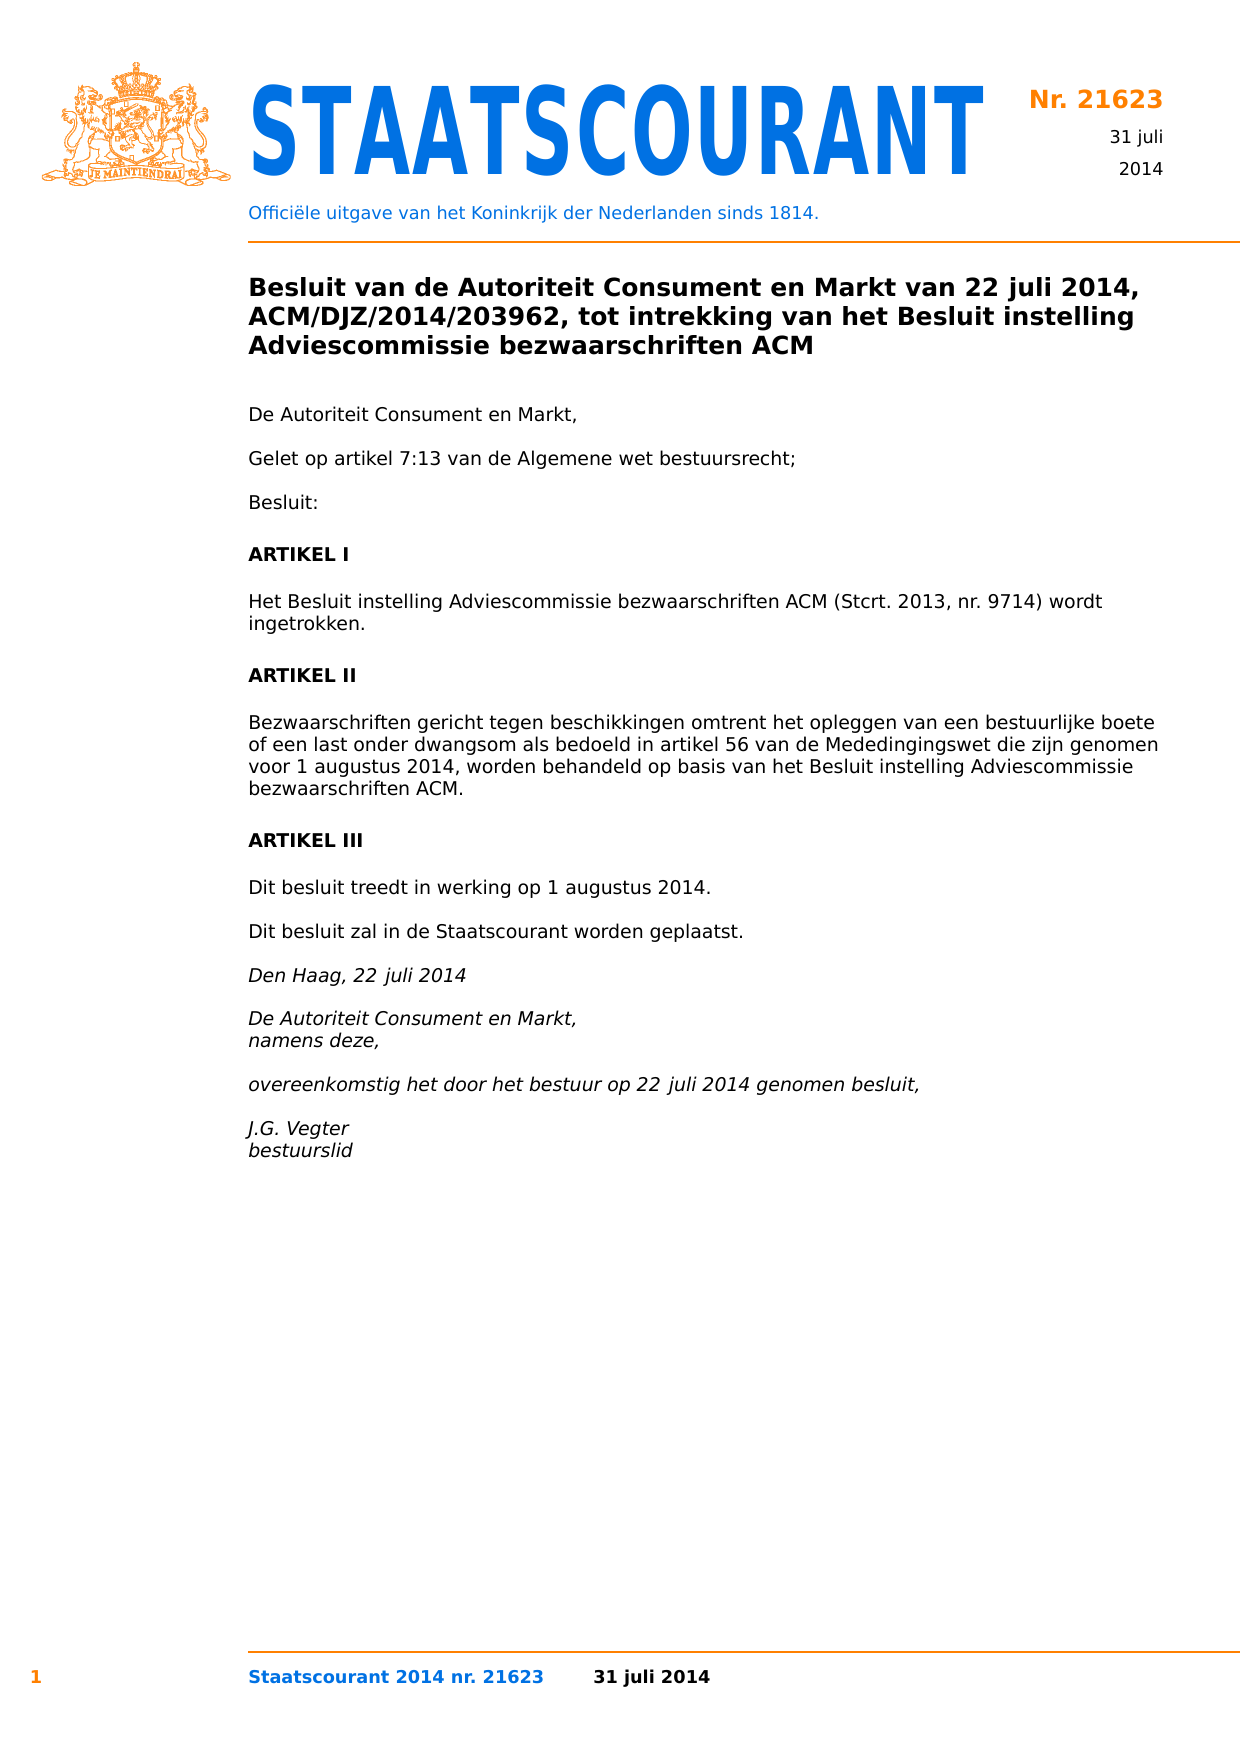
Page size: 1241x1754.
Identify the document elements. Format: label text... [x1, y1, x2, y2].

text Den Haag, 22 juli 2014 [248, 964, 1163, 986]
subtitle ARTIKEL II [248, 665, 1163, 687]
table_header STAATSCOURANT [248, 62, 998, 203]
text Besluit: [248, 492, 1163, 514]
text De Autoriteit Consument en Markt, namens deze, overeenkomstig het door het bestuur op 22 juli 2014 genomen besluit, J.G. Vegter bestuurslid [248, 1008, 1163, 1162]
picture [41, 62, 231, 186]
subtitle Besluit van de Autoriteit Consument en Markt van 22 juli 2014, ACM/DJZ/2014/203962, tot intrekking van het Besluit instelling Adviescommissie bezwaarschriften ACM [248, 273, 1163, 361]
table_cell Officiële uitgave van het Koninkrijk der Nederlanden sinds 1814. [248, 203, 1240, 241]
text Gelet op artikel 7:13 van de Algemene wet bestuursrecht; [248, 448, 1163, 470]
table_cell 31 juli [998, 121, 1240, 153]
subtitle ARTIKEL I [248, 544, 1163, 566]
text De Autoriteit Consument en Markt, [248, 404, 1163, 426]
text Het Besluit instelling Adviescommissie bezwaarschriften ACM (Stcrt. 2013, nr. 9714) wordt ingetrokken. [248, 591, 1163, 635]
table_header Nr. 21623 [998, 62, 1240, 121]
text Dit besluit zal in de Staatscourant worden geplaatst. [248, 921, 1163, 943]
text Bezwaarschriften gericht tegen beschikkingen omtrent het opleggen van een bestuurlijke boete of een last onder dwangsom als bedoeld in artikel 56 van de Mededingingswet die zijn genomen voor 1 augustus 2014, worden behandeld op basis van het Besluit instelling Adviescommissie bezwaarschriften ACM. [248, 712, 1163, 800]
table_cell 2014 [998, 153, 1240, 203]
subtitle ARTIKEL III [248, 830, 1163, 852]
table_header [25, 62, 248, 241]
text Dit besluit treedt in werking op 1 augustus 2014. [248, 877, 1163, 899]
